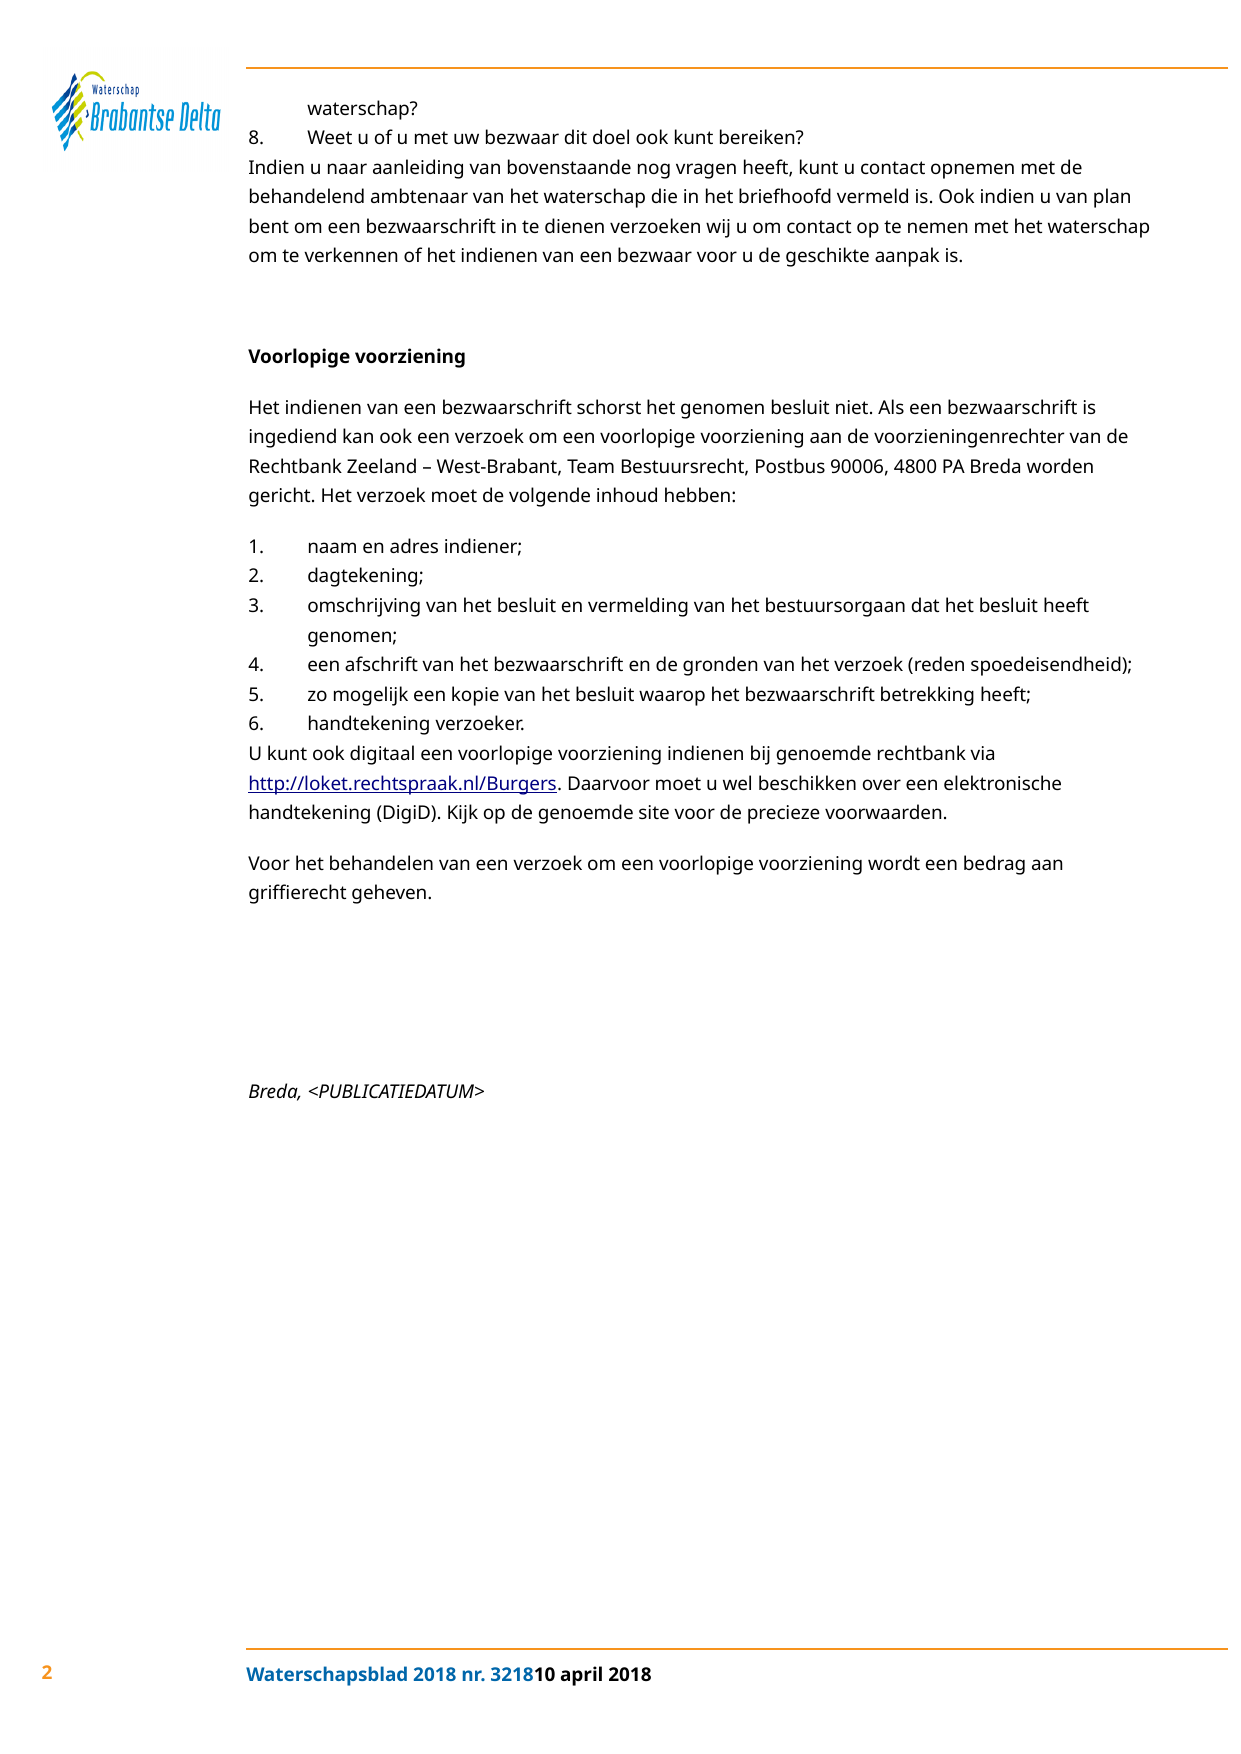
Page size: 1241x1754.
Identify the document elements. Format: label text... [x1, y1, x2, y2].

text U kunt ook digitaal een voorlopige voorziening indienen bij genoemde rechtbank via http://loket.rechtspraak.nl/Burgers. Daarvoor moet u wel beschikken over een elektronische handtekening (DigiD). Kijk op de genoemde site voor de precieze voorwaarden. [248, 740, 1152, 825]
list omschrijving van het besluit en vermelding van het bestuursorgaan dat het besluit heeft genomen; [248, 592, 1152, 648]
list naam en adres indiener; [248, 533, 1152, 559]
list zo mogelijk een kopie van het besluit waarop het bezwaarschrift betrekking heeft; [248, 681, 1152, 707]
list handtekening verzoeker. [248, 711, 1152, 736]
list Weet u of u met uw bezwaar dit doel ook kunt bereiken? [248, 124, 1152, 150]
text Indien u naar aanleiding van bovenstaande nog vragen heeft, kunt u contact opnemen met de behandelend ambtenaar van het waterschap die in het briefhoofd vermeld is. Ook indien u van plan bent om een bezwaarschrift in te dienen verzoeken wij u om contact op te nemen met het waterschap om te verkennen of het indienen van een bezwaar voor u de geschikte aanpak is. [248, 154, 1152, 268]
list een afschrift van het bezwaarschrift en de gronden van het verzoek (reden spoedeisendheid); [248, 651, 1152, 677]
text Breda, <PUBLICATIEDATUM> [248, 1078, 1152, 1104]
text Voorlopige voorziening [248, 343, 1152, 369]
picture [41, 47, 231, 172]
text Voor het behandelen van een verzoek om een voorlopige voorziening wordt een bedrag aan griffierecht geheven. [248, 850, 1152, 905]
list dagtekening; [248, 563, 1152, 588]
text Het indienen van een bezwaarschrift schorst het genomen besluit niet. Als een bezwaarschrift is ingediend kan ook een verzoek om een voorlopige voorziening aan de voorzieningenrechter van de Rechtbank Zeeland – West-Brabant, Team Bestuursrecht, Postbus 90006, 4800 PA Breda worden gericht. Het verzoek moet de volgende inhoud hebben: [248, 394, 1152, 508]
list waterschap? [248, 95, 1152, 121]
